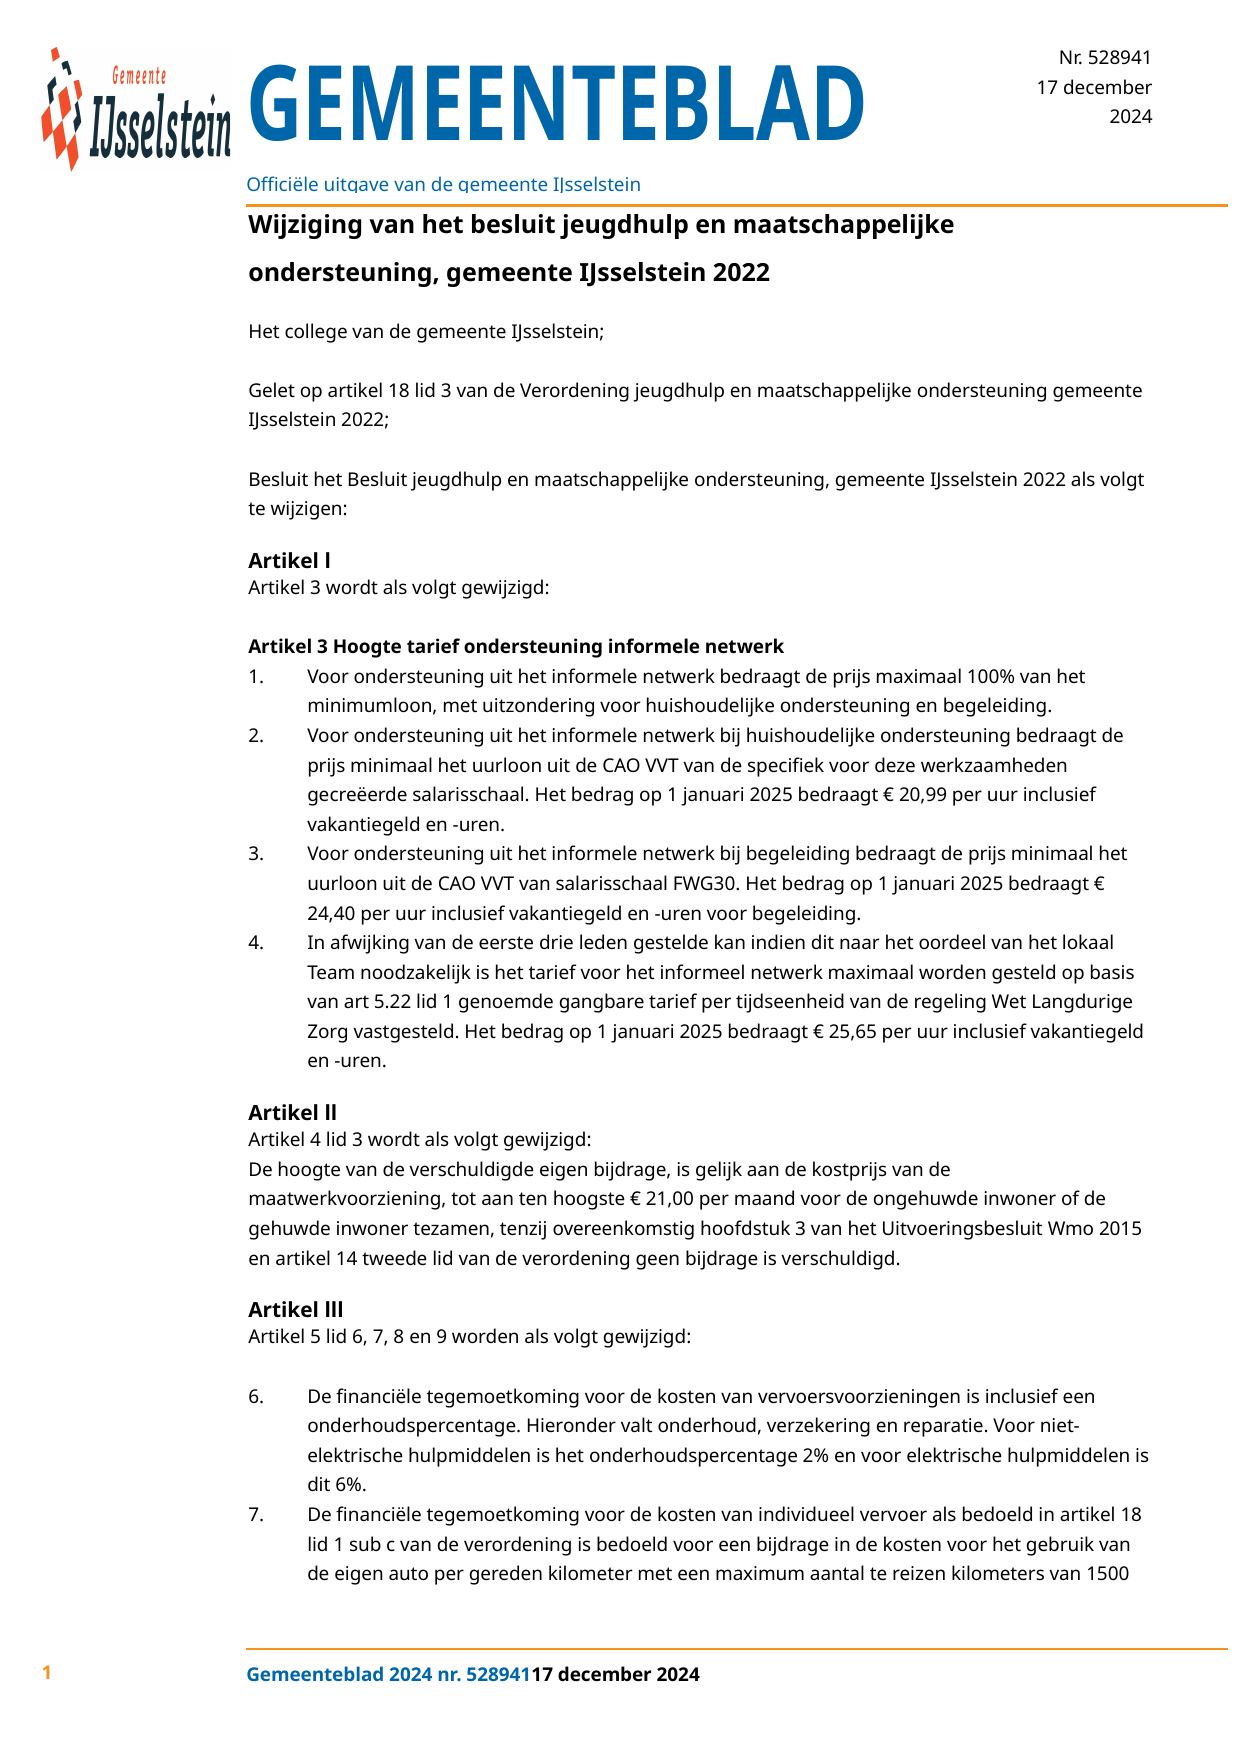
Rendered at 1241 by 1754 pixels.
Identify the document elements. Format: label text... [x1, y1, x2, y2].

text Artikel 4 lid 3 wordt als volgt gewijzigd: [248, 1126, 1152, 1152]
text Artikel 3 wordt als volgt gewijzigd: [248, 574, 1152, 600]
text Artikel 3 Hoogte tarief ondersteuning informele netwerk [248, 633, 1152, 659]
text Het college van de gemeente IJsselstein; [248, 318, 1152, 344]
list Voor ondersteuning uit het informele netwerk bedraagt de prijs maximaal 100% van het minimumloon, met uitzondering voor huishoudelijke ondersteuning en begeleiding. [248, 663, 1152, 718]
list De financiële tegemoetkoming voor de kosten van individueel vervoer als bedoeld in artikel 18 lid 1 sub c van de verordening is bedoeld voor een bijdrage in de kosten voor het gebruik van de eigen auto per gereden kilometer met een maximum aantal te reizen kilometers van 1500 [248, 1501, 1152, 1586]
picture [41, 47, 231, 172]
text De hoogte van de verschuldigde eigen bijdrage, is gelijk aan de kostprijs van de maatwerkvoorziening, tot aan ten hoogste € 21,00 per maand voor de ongehuwde inwoner of de gehuwde inwoner tezamen, tenzij overeenkomstig hoofdstuk 3 van het Uitvoeringsbesluit Wmo 2015 en artikel 14 tweede lid van de verordening geen bijdrage is verschuldigd. [248, 1156, 1152, 1271]
list Voor ondersteuning uit het informele netwerk bij huishoudelijke ondersteuning bedraagt de prijs minimaal het uurloon uit de CAO VVT van de specifiek voor deze werkzaamheden gecreëerde salarisschaal. Het bedrag op 1 januari 2025 bedraagt € 20,99 per uur inclusief vakantiegeld en -uren. [248, 722, 1152, 837]
text Artikel 5 lid 6, 7, 8 en 9 worden als volgt gewijzigd: [248, 1324, 1152, 1349]
list Voor ondersteuning uit het informele netwerk bij begeleiding bedraagt de prijs minimaal het uurloon uit de CAO VVT van salarisschaal FWG30. Het bedrag op 1 januari 2025 bedraagt € 24,40 per uur inclusief vakantiegeld en -uren voor begeleiding. [248, 841, 1152, 925]
text Artikel ll [248, 1098, 1152, 1126]
text Artikel l [248, 546, 1152, 574]
text Besluit het Besluit jeugdhulp en maatschappelijke ondersteuning, gemeente IJsselstein 2022 als volgt te wijzigen: [248, 466, 1152, 521]
text Wijziging van het besluit jeugdhulp en maatschappelijke ondersteuning, gemeente IJsselstein 2022 [248, 207, 1152, 288]
list In afwijking van de eerste drie leden gestelde kan indien dit naar het oordeel van het lokaal Team noodzakelijk is het tarief voor het informeel netwerk maximaal worden gesteld op basis van art 5.22 lid 1 genoemde gangbare tarief per tijdseenheid van de regeling Wet Langdurige Zorg vastgesteld. Het bedrag op 1 januari 2025 bedraagt € 25,65 per uur inclusief vakantiegeld en -uren. [248, 929, 1152, 1073]
text Gelet op artikel 18 lid 3 van de Verordening jeugdhulp en maatschappelijke ondersteuning gemeente IJsselstein 2022; [248, 377, 1152, 432]
list De financiële tegemoetkoming voor de kosten van vervoersvoorzieningen is inclusief een onderhoudspercentage. Hieronder valt onderhoud, verzekering en reparatie. Voor niet-elektrische hulpmiddelen is het onderhoudspercentage 2% en voor elektrische hulpmiddelen is dit 6%. [248, 1383, 1152, 1497]
text Artikel lll [248, 1295, 1152, 1324]
